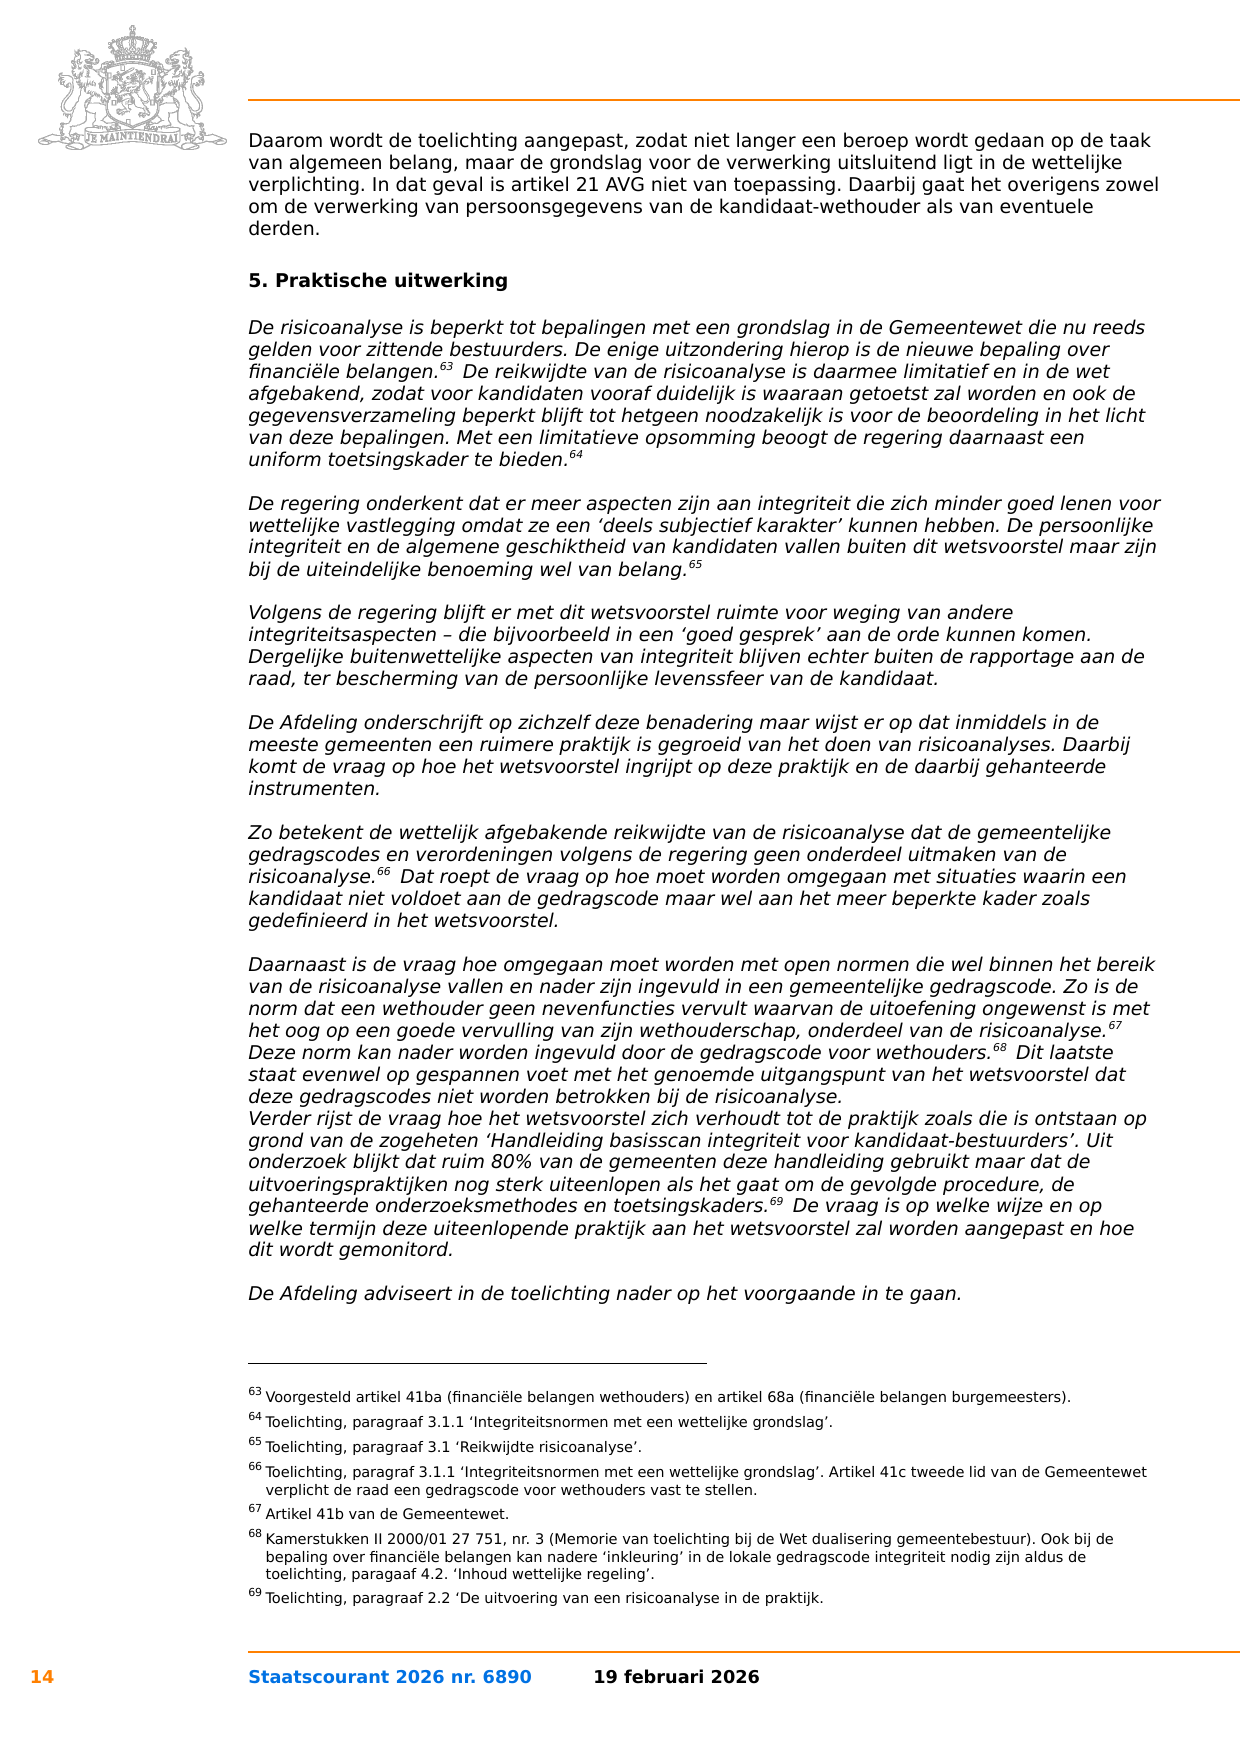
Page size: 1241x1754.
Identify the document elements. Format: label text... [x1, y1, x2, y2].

text De regering onderkent dat er meer aspecten zijn aan integriteit die zich minder goed lenen voor wettelijke vastlegging omdat ze een ‘deels subjectief karakter’ kunnen hebben. De persoonlijke integriteit en de algemene geschiktheid van kandidaten vallen buiten dit wetsvoorstel maar zijn bij de uiteindelijke benoeming wel van belang. [248, 492, 1163, 580]
text Daarnaast is de vraag hoe omgegaan moet worden met open normen die wel binnen het bereik van de risicoanalyse vallen en nader zijn ingevuld in een gemeentelijke gedragscode. Zo is de norm dat een wethouder geen nevenfuncties vervult waarvan de uitoefening ongewenst is met het oog op een goede vervulling van zijn wethouderschap, onderdeel van de risicoanalyse. Deze norm kan nader worden ingevuld door de gedragscode voor wethouders. Dit laatste staat evenwel op gespannen voet met het genoemde uitgangspunt van het wetsvoorstel dat deze gedragscodes niet worden betrokken bij de risicoanalyse. [248, 954, 1163, 1107]
text Volgens de regering blijft er met dit wetsvoorstel ruimte voor weging van andere integriteitsaspecten – die bijvoorbeeld in een ‘goed gesprek’ aan de orde kunnen komen. Dergelijke buitenwettelijke aspecten van integriteit blijven echter buiten de rapportage aan de raad, ter bescherming van de persoonlijke levenssfeer van de kandidaat. [248, 602, 1163, 690]
text Toelichting, paragraaf 2.2 ‘De uitvoering van een risicoanalyse in de praktijk. [248, 1586, 1163, 1608]
text Verder rijst de vraag hoe het wetsvoorstel zich verhoudt tot de praktijk zoals die is ontstaan op grond van de zogeheten ‘Handleiding basisscan integriteit voor kandidaat-bestuurders’. Uit onderzoek blijkt dat ruim 80% van de gemeenten deze handleiding gebruikt maar dat de uitvoeringspraktijken nog sterk uiteenlopen als het gaat om de gevolgde procedure, de gehanteerde onderzoeksmethodes en toetsingskaders. De vraag is op welke wijze en op welke termijn deze uiteenlopende praktijk aan het wetsvoorstel zal worden aangepast en hoe dit wordt gemonitord. [248, 1107, 1163, 1261]
text De Afdeling onderschrijft op zichzelf deze benadering maar wijst er op dat inmiddels in de meeste gemeenten een ruimere praktijk is gegroeid van het doen van risicoanalyses. Daarbij komt de vraag op hoe het wetsvoorstel ingrijpt op deze praktijk en de daarbij gehanteerde instrumenten. [248, 712, 1163, 800]
text Daarom wordt de toelichting aangepast, zodat niet langer een beroep wordt gedaan op de taak van algemeen belang, maar de grondslag voor de verwerking uitsluitend ligt in de wettelijke verplichting. In dat geval is artikel 21 AVG niet van toepassing. Daarbij gaat het overigens zowel om de verwerking van persoonsgegevens van de kandidaat-wethouder als van eventuele derden. [248, 130, 1163, 240]
text Toelichting, paragraaf 3.1.1 ‘Integriteitsnormen met een wettelijke grondslag’. [248, 1410, 1163, 1432]
text De Afdeling adviseert in de toelichting nader op het voorgaande in te gaan. [248, 1283, 1163, 1305]
text Toelichting, paragraf 3.1.1 ‘Integriteitsnormen met een wettelijke grondslag’. Artikel 41c tweede lid van de Gemeentewet verplicht de raad een gedragscode voor wethouders vast te stellen. [248, 1460, 1163, 1499]
subtitle 5. Praktische uitwerking [248, 270, 1163, 292]
picture [38, 25, 227, 150]
text Toelichting, paragraaf 3.1 ‘Reikwijdte risicoanalyse’. [248, 1435, 1163, 1457]
text Zo betekent de wettelijk afgebakende reikwijdte van de risicoanalyse dat de gemeentelijke gedragscodes en verordeningen volgens de regering geen onderdeel uitmaken van de risicoanalyse. Dat roept de vraag op hoe moet worden omgegaan met situaties waarin een kandidaat niet voldoet aan de gedragscode maar wel aan het meer beperkte kader zoals gedefinieerd in het wetsvoorstel. [248, 822, 1163, 932]
text De risicoanalyse is beperkt tot bepalingen met een grondslag in de Gemeentewet die nu reeds gelden voor zittende bestuurders. De enige uitzondering hierop is de nieuwe bepaling over financiële belangen. De reikwijdte van de risicoanalyse is daarmee limitatief en in de wet afgebakend, zodat voor kandidaten vooraf duidelijk is waaraan getoetst zal worden en ook de gegevensverzameling beperkt blijft tot hetgeen noodzakelijk is voor de beoordeling in het licht van deze bepalingen. Met een limitatieve opsomming beoogt de regering daarnaast een uniform toetsingskader te bieden. [248, 317, 1163, 471]
text Voorgesteld artikel 41ba (financiële belangen wethouders) en artikel 68a (financiële belangen burgemeesters). [248, 1385, 1163, 1407]
text Kamerstukken II 2000/01 27 751, nr. 3 (Memorie van toelichting bij de Wet dualisering gemeentebestuur). Ook bij de bepaling over financiële belangen kan nadere ‘inkleuring’ in de lokale gedragscode integriteit nodig zijn aldus de toelichting, paragaaf 4.2. ‘Inhoud wettelijke regeling’. [248, 1527, 1163, 1583]
text Artikel 41b van de Gemeentewet. [248, 1502, 1163, 1524]
